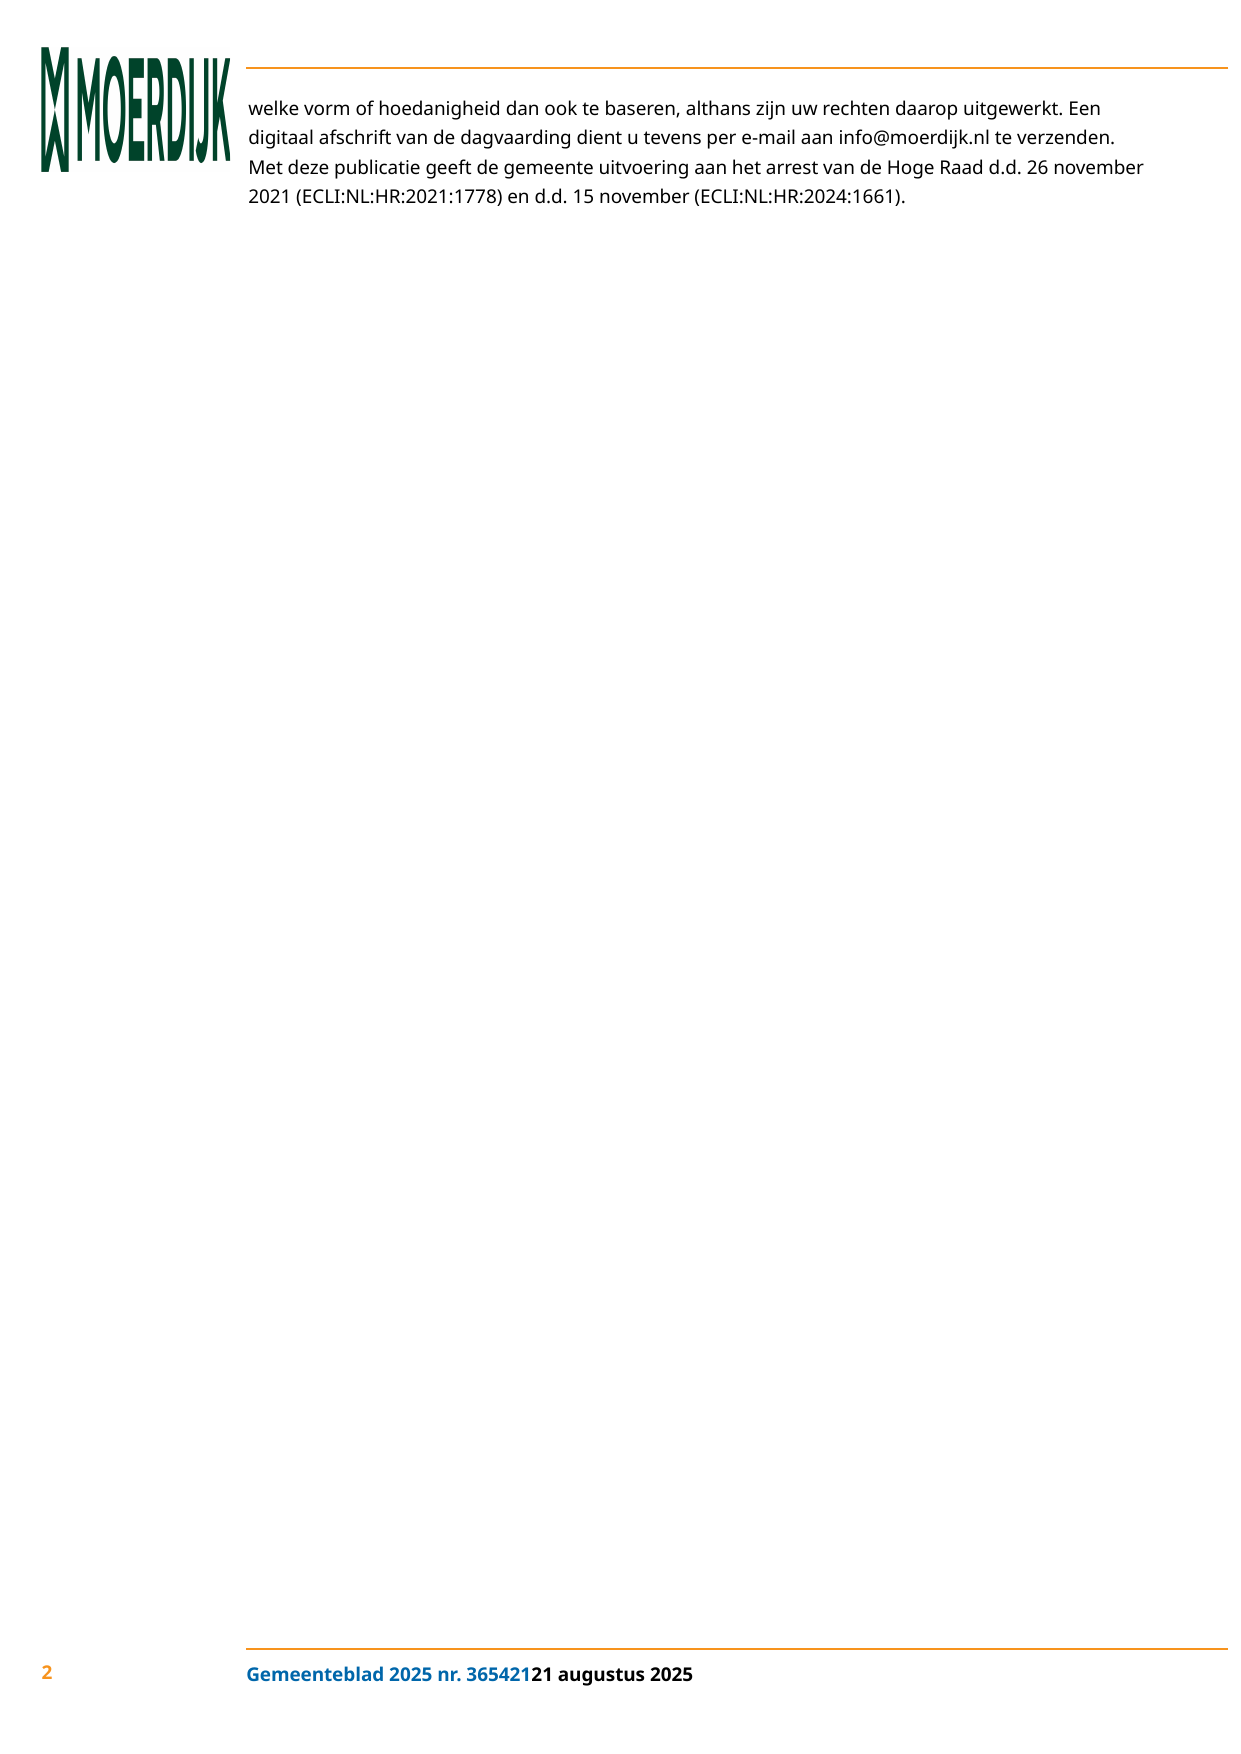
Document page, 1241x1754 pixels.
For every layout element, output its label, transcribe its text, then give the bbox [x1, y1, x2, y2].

text welke vorm of hoedanigheid dan ook te baseren, althans zijn uw rechten daarop uitgewerkt. Een digitaal afschrift van de dagvaarding dient u tevens per e-mail aan info@moerdijk.nl te verzenden. [248, 95, 1152, 150]
text Met deze publicatie geeft de gemeente uitvoering aan het arrest van de Hoge Raad d.d. 26 november 2021 (ECLI:NL:HR:2021:1778) en d.d. 15 november (ECLI:NL:HR:2024:1661). [248, 154, 1152, 209]
picture [41, 47, 231, 172]
